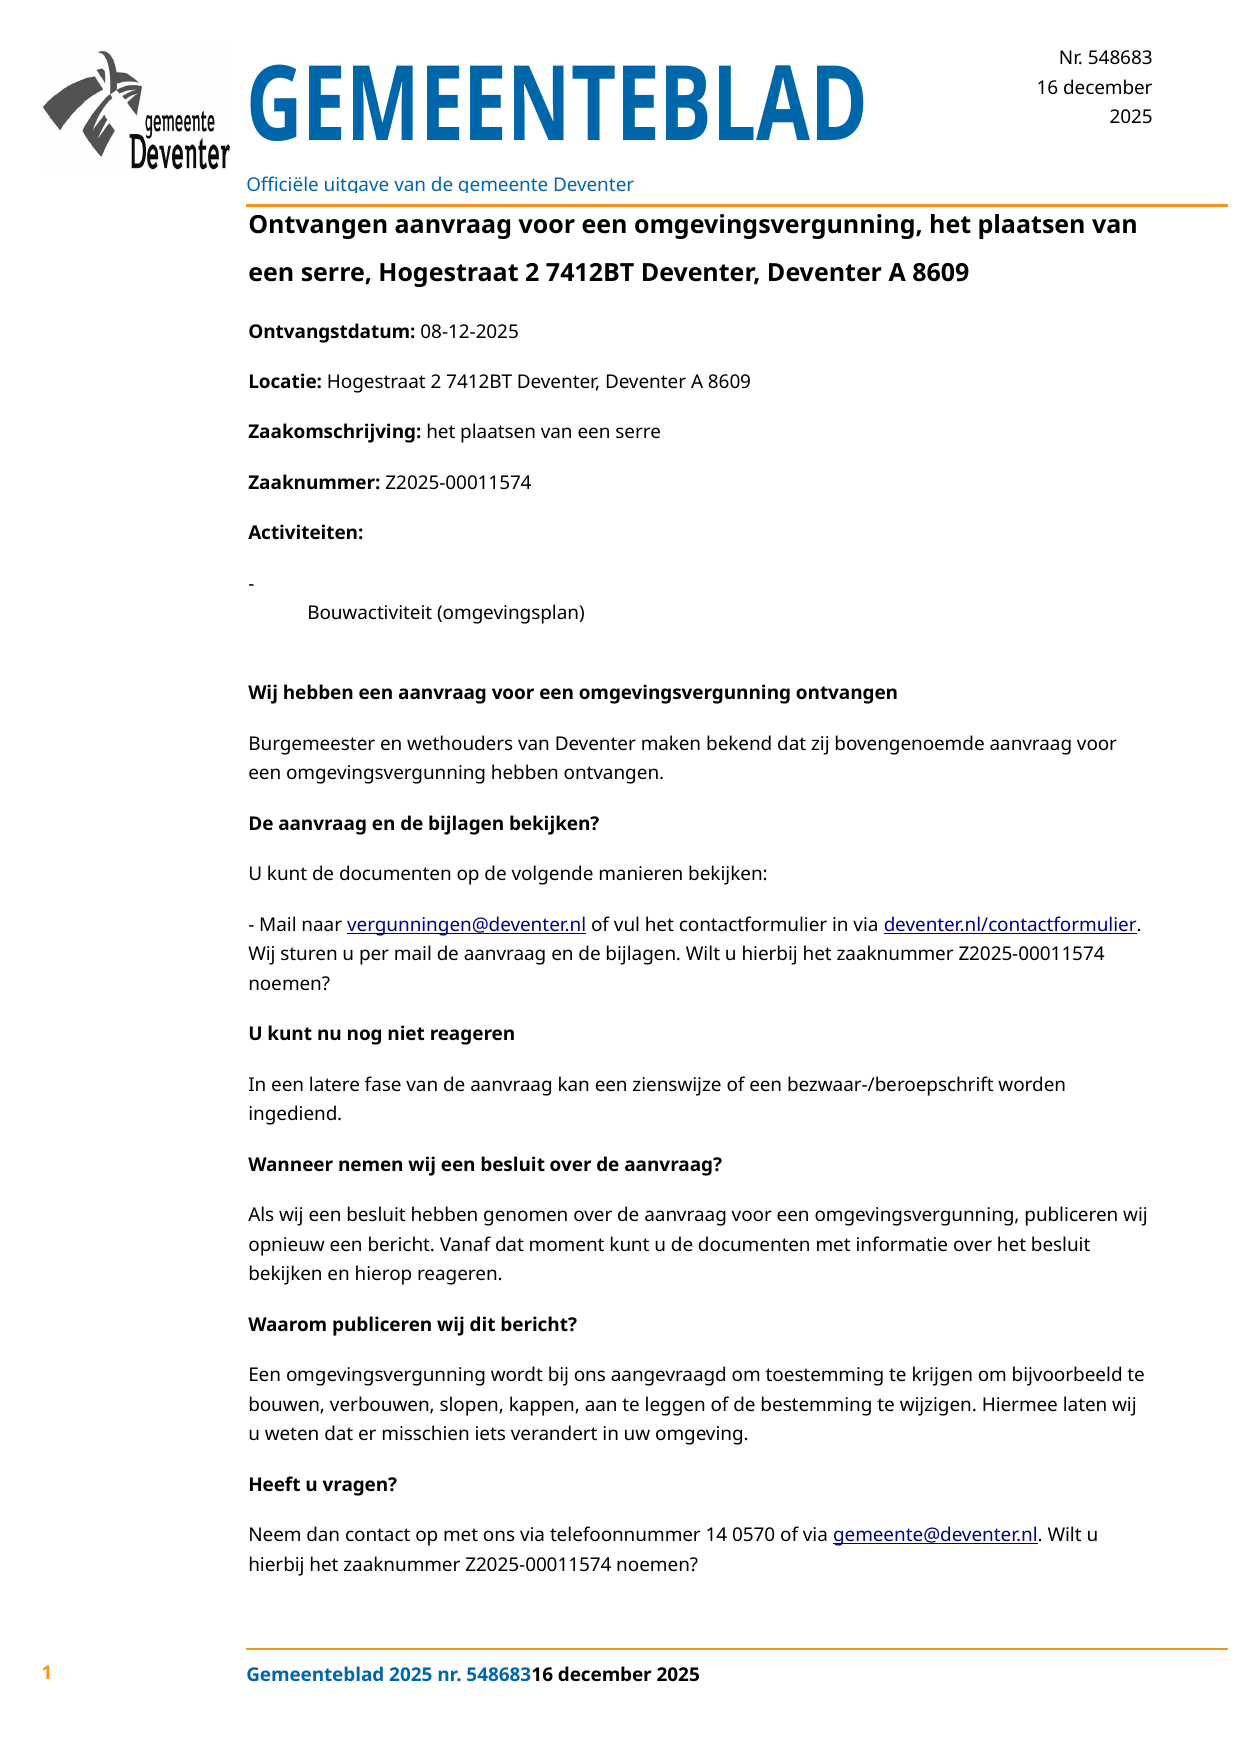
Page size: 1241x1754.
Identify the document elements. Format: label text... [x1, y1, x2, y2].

text Wanneer nemen wij een besluit over de aanvraag? [248, 1151, 1152, 1177]
list Bouwactiviteit (omgevingsplan) [248, 599, 1152, 625]
text In een latere fase van de aanvraag kan een zienswijze of een bezwaar-/beroepschrift worden ingediend. [248, 1071, 1152, 1126]
text Waarom publiceren wij dit bericht? [248, 1311, 1152, 1337]
text Locatie: Hogestraat 2 7412BT Deventer, Deventer A 8609 [248, 368, 1152, 394]
text Een omgevingsvergunning wordt bij ons aangevraagd om toestemming te krijgen om bijvoorbeeld te bouwen, verbouwen, slopen, kappen, aan te leggen of de bestemming te wijzigen. Hiermee laten wij u weten dat er misschien iets verandert in uw omgeving. [248, 1361, 1152, 1446]
text Wij hebben een aanvraag voor een omgevingsvergunning ontvangen [248, 679, 1152, 705]
text De aanvraag en de bijlagen bekijken? [248, 810, 1152, 836]
text Activiteiten: [248, 519, 1152, 545]
text Heeft u vragen? [248, 1471, 1152, 1497]
text U kunt de documenten op de volgende manieren bekijken: [248, 860, 1152, 886]
text U kunt nu nog niet reageren [248, 1020, 1152, 1046]
text Als wij een besluit hebben genomen over de aanvraag voor een omgevingsvergunning, publiceren wij opnieuw een bericht. Vanaf dat moment kunt u de documenten met informatie over het besluit bekijken en hierop reageren. [248, 1201, 1152, 1286]
text Zaakomschrijving: het plaatsen van een serre [248, 419, 1152, 444]
text Ontvangstdatum: 08-12-2025 [248, 318, 1152, 344]
text Burgemeester en wethouders van Deventer maken bekend dat zij bovengenoemde aanvraag voor een omgevingsvergunning hebben ontvangen. [248, 730, 1152, 785]
text Zaaknummer: Z2025-00011574 [248, 469, 1152, 495]
text Ontvangen aanvraag voor een omgevingsvergunning, het plaatsen van een serre, Hogestraat 2 7412BT Deventer, Deventer A 8609 [248, 207, 1152, 288]
text Neem dan contact op met ons via telefoonnummer 14 0570 of via gemeente@deventer.nl. Wilt u hierbij het zaaknummer Z2025-00011574 noemen? [248, 1521, 1152, 1577]
text - Mail naar vergunningen@deventer.nl of vul het contactformulier in via deventer.nl/contactformulier. Wij sturen u per mail de aanvraag en de bijlagen. Wilt u hierbij het zaaknummer Z2025-00011574 noemen? [248, 911, 1152, 996]
picture [41, 47, 231, 172]
